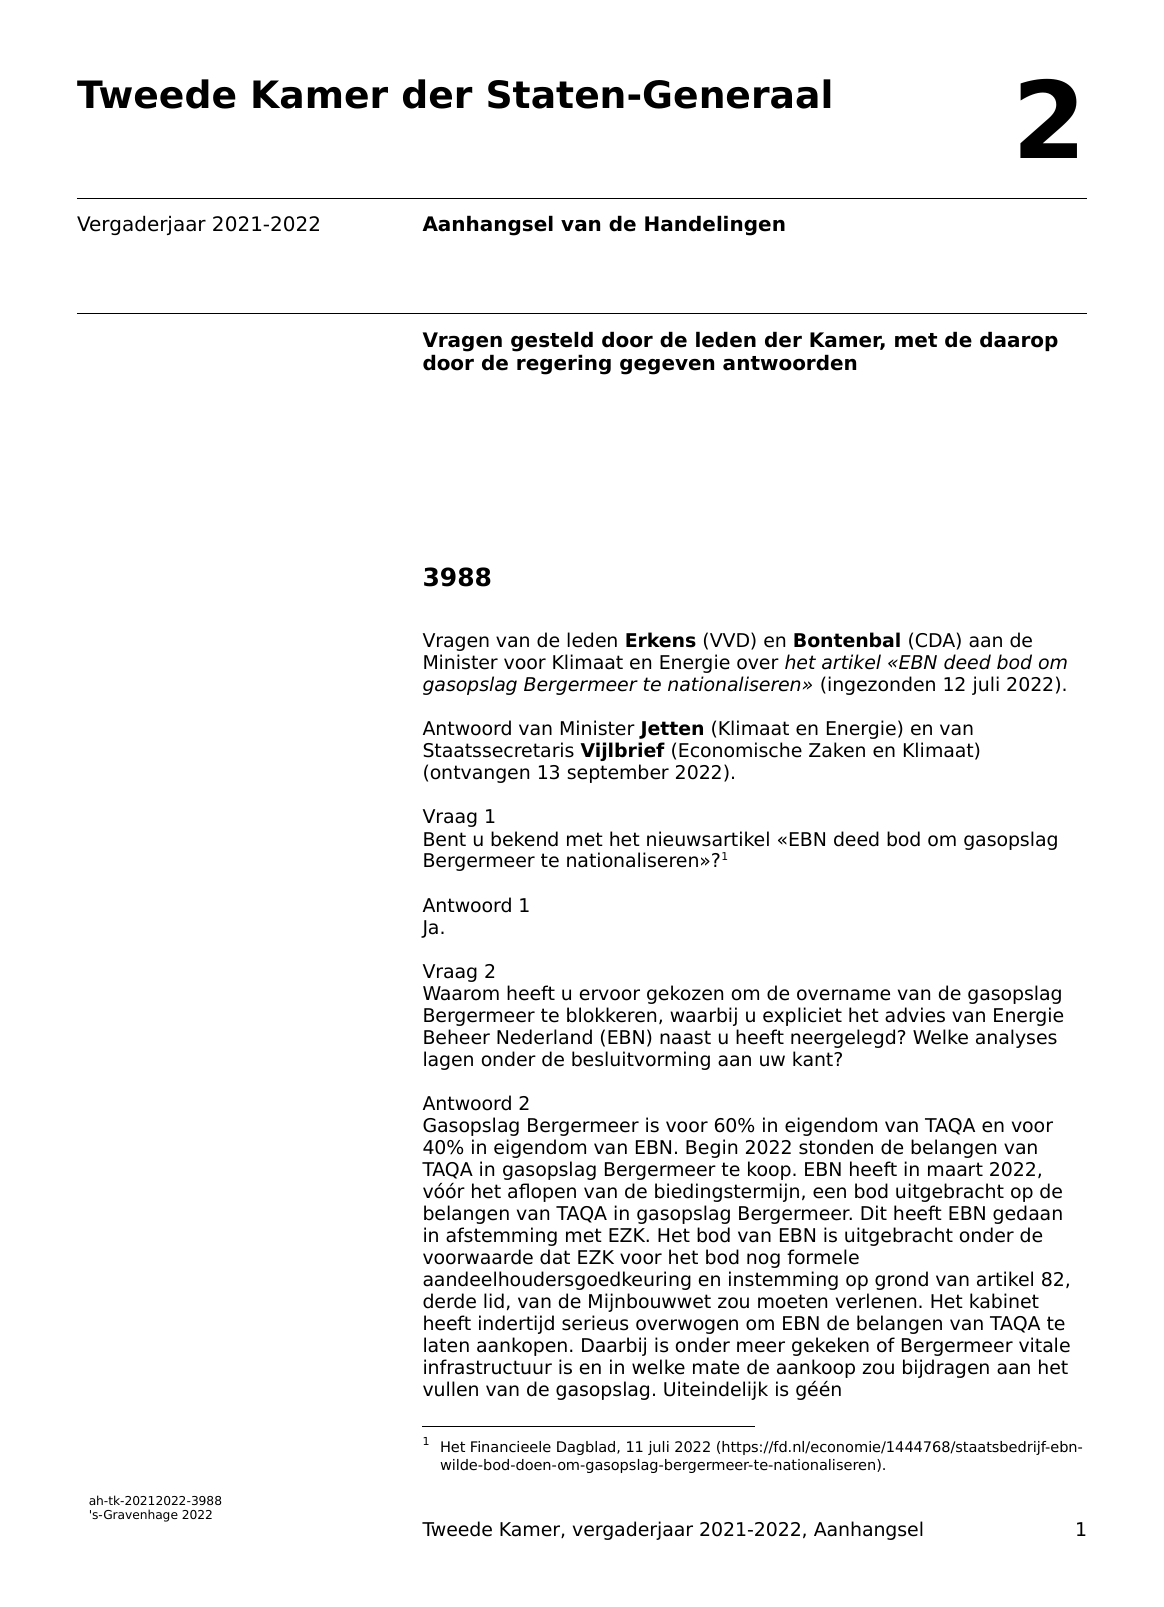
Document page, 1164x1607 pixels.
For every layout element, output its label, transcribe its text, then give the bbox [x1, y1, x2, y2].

text Gasopslag Bergermeer is voor 60% in eigendom van TAQA en voor 40% in eigendom van EBN. Begin 2022 stonden de belangen van TAQA in gasopslag Bergermeer te koop. EBN heeft in maart 2022, vóór het aflopen van de biedingstermijn, een bod uitgebracht op de belangen van TAQA in gasopslag Bergermeer. Dit heeft EBN gedaan in afstemming met EZK. Het bod van EBN is uitgebracht onder de voorwaarde dat EZK voor het bod nog formele aandeelhoudersgoedkeuring en instemming op grond van artikel 82, derde lid, van de Mijnbouwwet zou moeten verlenen. Het kabinet heeft indertijd serieus overwogen om EBN de belangen van TAQA te laten aankopen. Daarbij is onder meer gekeken of Bergermeer vitale infrastructuur is en in welke mate de aankoop zou bijdragen aan het vullen van de gasopslag. Uiteindelijk is géén [422, 1115, 1087, 1401]
text Antwoord 1 [422, 894, 1087, 917]
table_cell [77, 314, 422, 375]
text Vraag 1 [422, 806, 1087, 828]
text Bent u bekend met het nieuwsartikel «EBN deed bod om gasopslag Bergermeer te nationaliseren»? [422, 828, 1087, 872]
text Vragen van de leden Erkens (VVD) en Bontenbal (CDA) aan de Minister voor Klimaat en Energie over het artikel «EBN deed bod om gasopslag Bergermeer te nationaliseren» (ingezonden 12 juli 2022). [422, 630, 1087, 696]
text Ja. [422, 917, 1087, 938]
text 3988 [422, 563, 1087, 592]
text ah-tk-20212022-3988 [88, 1494, 323, 1508]
text Het Financieele Dagblad, 11 juli 2022 (https://fd.nl/economie/1444768/staatsbedrijf-ebn-wilde-bod-doen-om-gasopslag-bergermeer-te-nationaliseren). [422, 1435, 1087, 1474]
table_cell Vragen gesteld door de leden der Kamer, met de daarop door de regering gegeven antwoorden [422, 314, 1087, 375]
table_cell Aanhangsel van de Handelingen [422, 199, 1087, 313]
text 's-Gravenhage 2022 [88, 1508, 323, 1522]
text Antwoord 2 [422, 1093, 1087, 1115]
table_header 2 [886, 59, 1087, 198]
table_header Tweede Kamer der Staten-Generaal [77, 59, 886, 198]
text Antwoord van Minister Jetten (Klimaat en Energie) en van Staatssecretaris Vijlbrief (Economische Zaken en Klimaat) (ontvangen 13 september 2022). [422, 718, 1087, 784]
text Vraag 2 [422, 961, 1087, 983]
text Waarom heeft u ervoor gekozen om de overname van de gasopslag Bergermeer te blokkeren, waarbij u expliciet het advies van Energie Beheer Nederland (EBN) naast u heeft neergelegd? Welke analyses lagen onder de besluitvorming aan uw kant? [422, 983, 1087, 1071]
table_cell Vergaderjaar 2021-2022 [77, 199, 422, 313]
